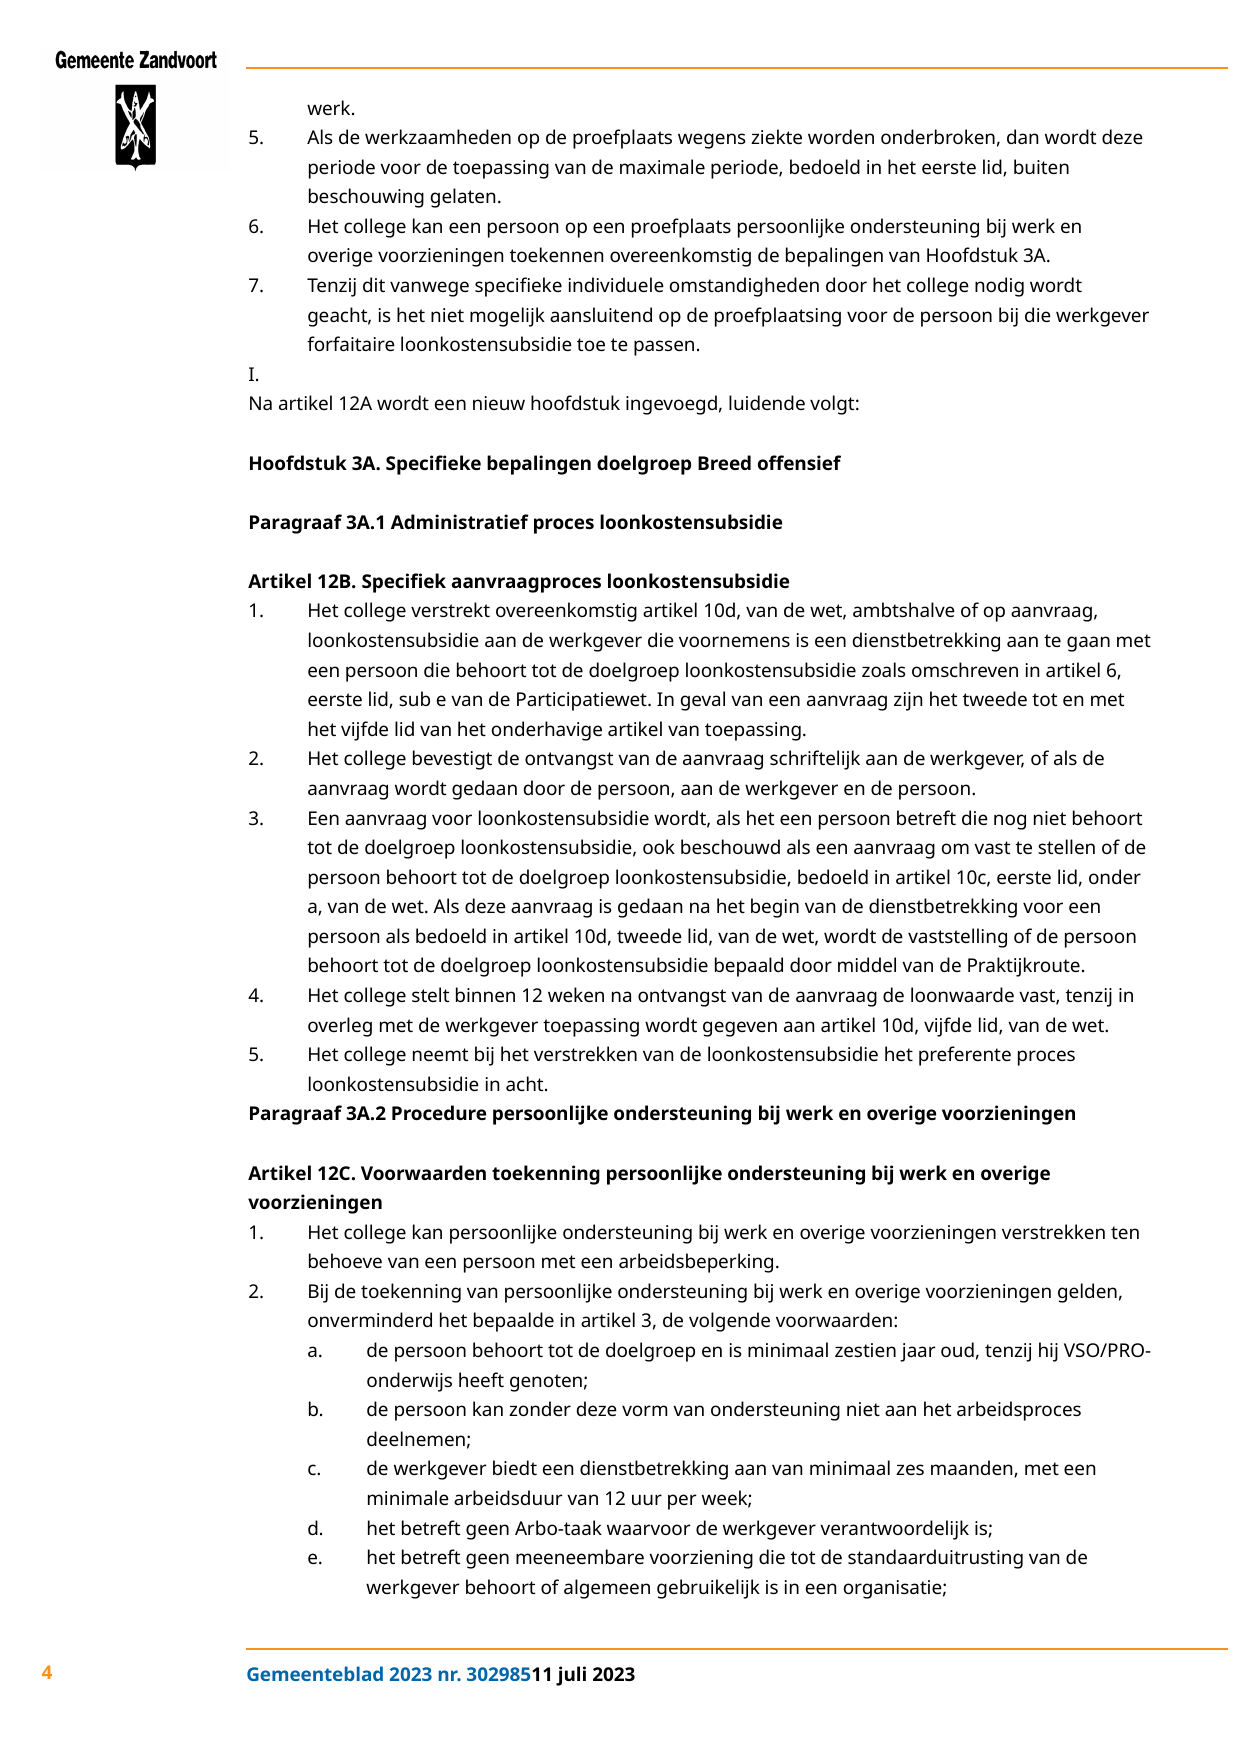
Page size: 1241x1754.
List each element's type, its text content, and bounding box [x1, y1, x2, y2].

list Het college kan persoonlijke ondersteuning bij werk en overige voorzieningen verstrekken ten behoeve van een persoon met een arbeidsbeperking. [248, 1219, 1152, 1274]
list werk. [248, 95, 1152, 121]
text I. [248, 361, 1152, 387]
text Artikel 12C. Voorwaarden toekenning persoonlijke ondersteuning bij werk en overige voorzieningen [248, 1160, 1152, 1215]
text Paragraaf 3A.1 Administratief proces loonkostensubsidie [248, 509, 1152, 535]
list Tenzij dit vanwege specifieke individuele omstandigheden door het college nodig wordt geacht, is het niet mogelijk aansluitend op de proefplaatsing voor de persoon bij die werkgever forfaitaire loonkostensubsidie toe te passen. [248, 272, 1152, 357]
list Het college stelt binnen 12 weken na ontvangst van de aanvraag de loonwaarde vast, tenzij in overleg met de werkgever toepassing wordt gegeven aan artikel 10d, vijfde lid, van de wet. [248, 982, 1152, 1038]
list de werkgever biedt een dienstbetrekking aan van minimaal zes maanden, met een minimale arbeidsduur van 12 uur per week; [307, 1456, 1152, 1511]
list het betreft geen meeneembare voorziening die tot de standaarduitrusting van de werkgever behoort of algemeen gebruikelijk is in een organisatie; [307, 1544, 1152, 1600]
list Het college neemt bij het verstrekken van de loonkostensubsidie het preferente proces loonkostensubsidie in acht. [248, 1041, 1152, 1097]
list Een aanvraag voor loonkostensubsidie wordt, als het een persoon betreft die nog niet behoort tot de doelgroep loonkostensubsidie, ook beschouwd als een aanvraag om vast te stellen of de persoon behoort tot de doelgroep loonkostensubsidie, bedoeld in artikel 10c, eerste lid, onder a, van de wet. Als deze aanvraag is gedaan na het begin van de dienstbetrekking voor een persoon als bedoeld in artikel 10d, tweede lid, van de wet, wordt de vaststelling of de persoon behoort tot de doelgroep loonkostensubsidie bepaald door middel van de Praktijkroute. [248, 805, 1152, 978]
list Bij de toekenning van persoonlijke ondersteuning bij werk en overige voorzieningen gelden, onverminderd het bepaalde in artikel 3, de volgende voorwaarden: [248, 1278, 1152, 1333]
list Het college bevestigt de ontvangst van de aanvraag schriftelijk aan de werkgever, of als de aanvraag wordt gedaan door de persoon, aan de werkgever en de persoon. [248, 746, 1152, 801]
picture [41, 47, 231, 172]
list Als de werkzaamheden op de proefplaats wegens ziekte worden onderbroken, dan wordt deze periode voor de toepassing van de maximale periode, bedoeld in het eerste lid, buiten beschouwing gelaten. [248, 124, 1152, 209]
text Paragraaf 3A.2 Procedure persoonlijke ondersteuning bij werk en overige voorzieningen [248, 1101, 1152, 1126]
text Na artikel 12A wordt een nieuw hoofdstuk ingevoegd, luidende volgt: [248, 391, 1152, 416]
list Het college kan een persoon op een proefplaats persoonlijke ondersteuning bij werk en overige voorzieningen toekennen overeenkomstig de bepalingen van Hoofdstuk 3A. [248, 213, 1152, 268]
list het betreft geen Arbo-taak waarvoor de werkgever verantwoordelijk is; [307, 1515, 1152, 1541]
list de persoon kan zonder deze vorm van ondersteuning niet aan het arbeidsproces deelnemen; [307, 1396, 1152, 1452]
text Hoofdstuk 3A. Specifieke bepalingen doelgroep Breed offensief [248, 450, 1152, 476]
list de persoon behoort tot de doelgroep en is minimaal zestien jaar oud, tenzij hij VSO/PRO-onderwijs heeft genoten; [307, 1337, 1152, 1393]
text Artikel 12B. Specifiek aanvraagproces loonkostensubsidie [248, 568, 1152, 594]
list Het college verstrekt overeenkomstig artikel 10d, van de wet, ambtshalve of op aanvraag, loonkostensubsidie aan de werkgever die voornemens is een dienstbetrekking aan te gaan met een persoon die behoort tot de doelgroep loonkostensubsidie zoals omschreven in artikel 6, eerste lid, sub e van de Participatiewet. In geval van een aanvraag zijn het tweede tot en met het vijfde lid van het onderhavige artikel van toepassing. [248, 598, 1152, 742]
